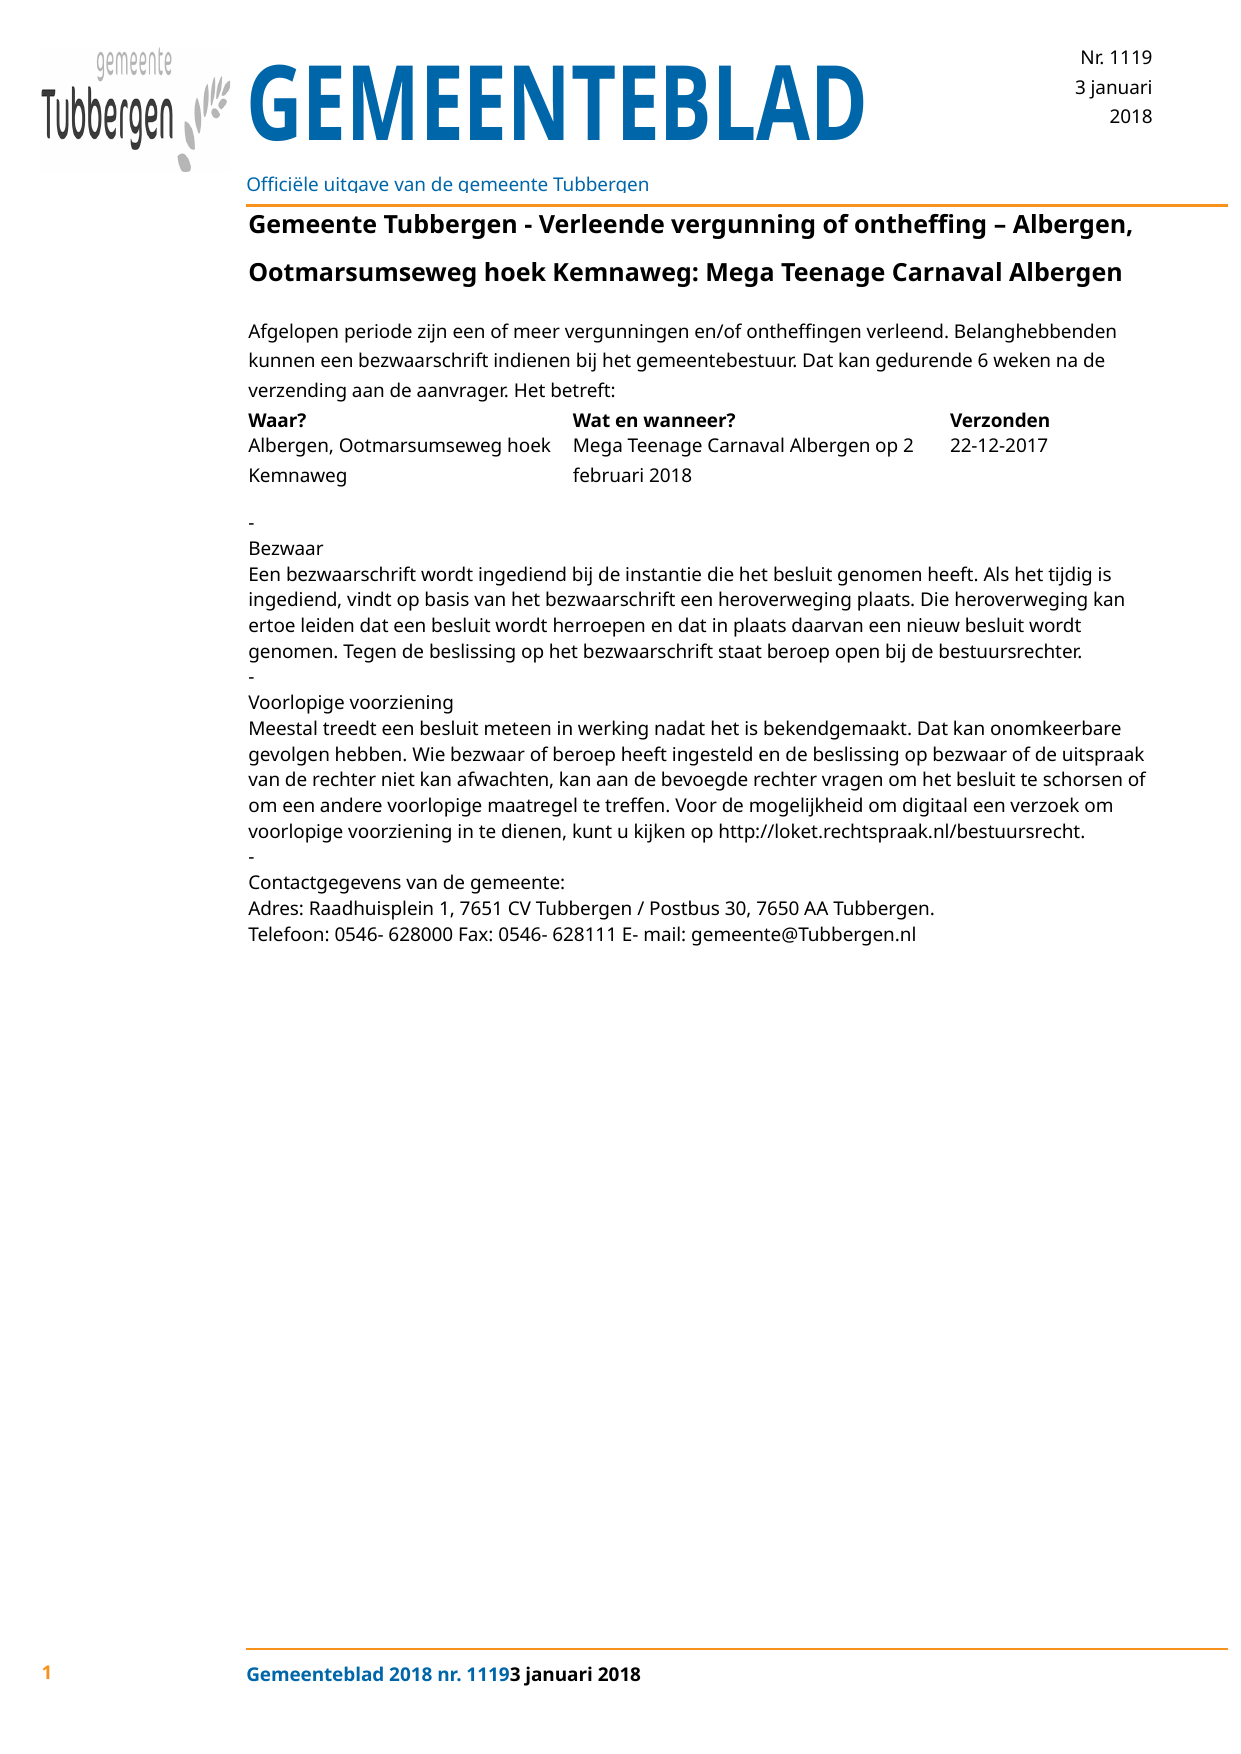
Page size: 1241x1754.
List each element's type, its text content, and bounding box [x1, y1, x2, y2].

text Gemeente Tubbergen - Verleende vergunning of ontheffing – Albergen, Ootmarsumseweg hoek Kemnaweg: Mega Teenage Carnaval Albergen [248, 207, 1152, 288]
text Adres: Raadhuisplein 1, 7651 CV Tubbergen / Postbus 30, 7650 AA Tubbergen. [248, 895, 1152, 921]
table_cell 22-12-2017 [950, 433, 1152, 488]
text - [248, 844, 1152, 869]
table_cell Albergen, Ootmarsumseweg hoek Kemnaweg [248, 433, 573, 488]
text - [248, 509, 1152, 535]
table_cell Mega Teenage Carnaval Albergen op 2 februari 2018 [573, 433, 950, 488]
text Afgelopen periode zijn een of meer vergunningen en/of ontheffingen verleend. Belanghebbenden kunnen een bezwaarschrift indienen bij het gemeentebestuur. Dat kan gedurende 6 weken na de verzending aan de aanvrager. Het betreft: [248, 318, 1152, 403]
text Voorlopige voorziening [248, 689, 1152, 715]
text Contactgegevens van de gemeente: [248, 869, 1152, 895]
table_header Wat en wanneer? [573, 407, 950, 432]
picture [41, 47, 231, 172]
table_header Waar? [248, 407, 573, 432]
text - [248, 664, 1152, 689]
text Telefoon: 0546- 628000 Fax: 0546- 628111 E- mail: gemeente@Tubbergen.nl [248, 921, 1152, 947]
text Bezwaar [248, 535, 1152, 561]
table_header Verzonden [950, 407, 1152, 432]
text Een bezwaarschrift wordt ingediend bij de instantie die het besluit genomen heeft. Als het tijdig is ingediend, vindt op basis van het bezwaarschrift een heroverweging plaats. Die heroverweging kan ertoe leiden dat een besluit wordt herroepen en dat in plaats daarvan een nieuw besluit wordt genomen. Tegen de beslissing op het bezwaarschrift staat beroep open bij de bestuursrechter. [248, 561, 1152, 664]
text Meestal treedt een besluit meteen in werking nadat het is bekendgemaakt. Dat kan onomkeerbare gevolgen hebben. Wie bezwaar of beroep heeft ingesteld en de beslissing op bezwaar of de uitspraak van de rechter niet kan afwachten, kan aan de bevoegde rechter vragen om het besluit te schorsen of om een andere voorlopige maatregel te treffen. Voor de mogelijkheid om digitaal een verzoek om voorlopige voorziening in te dienen, kunt u kijken op http://loket.rechtspraak.nl/bestuursrecht. [248, 715, 1152, 844]
